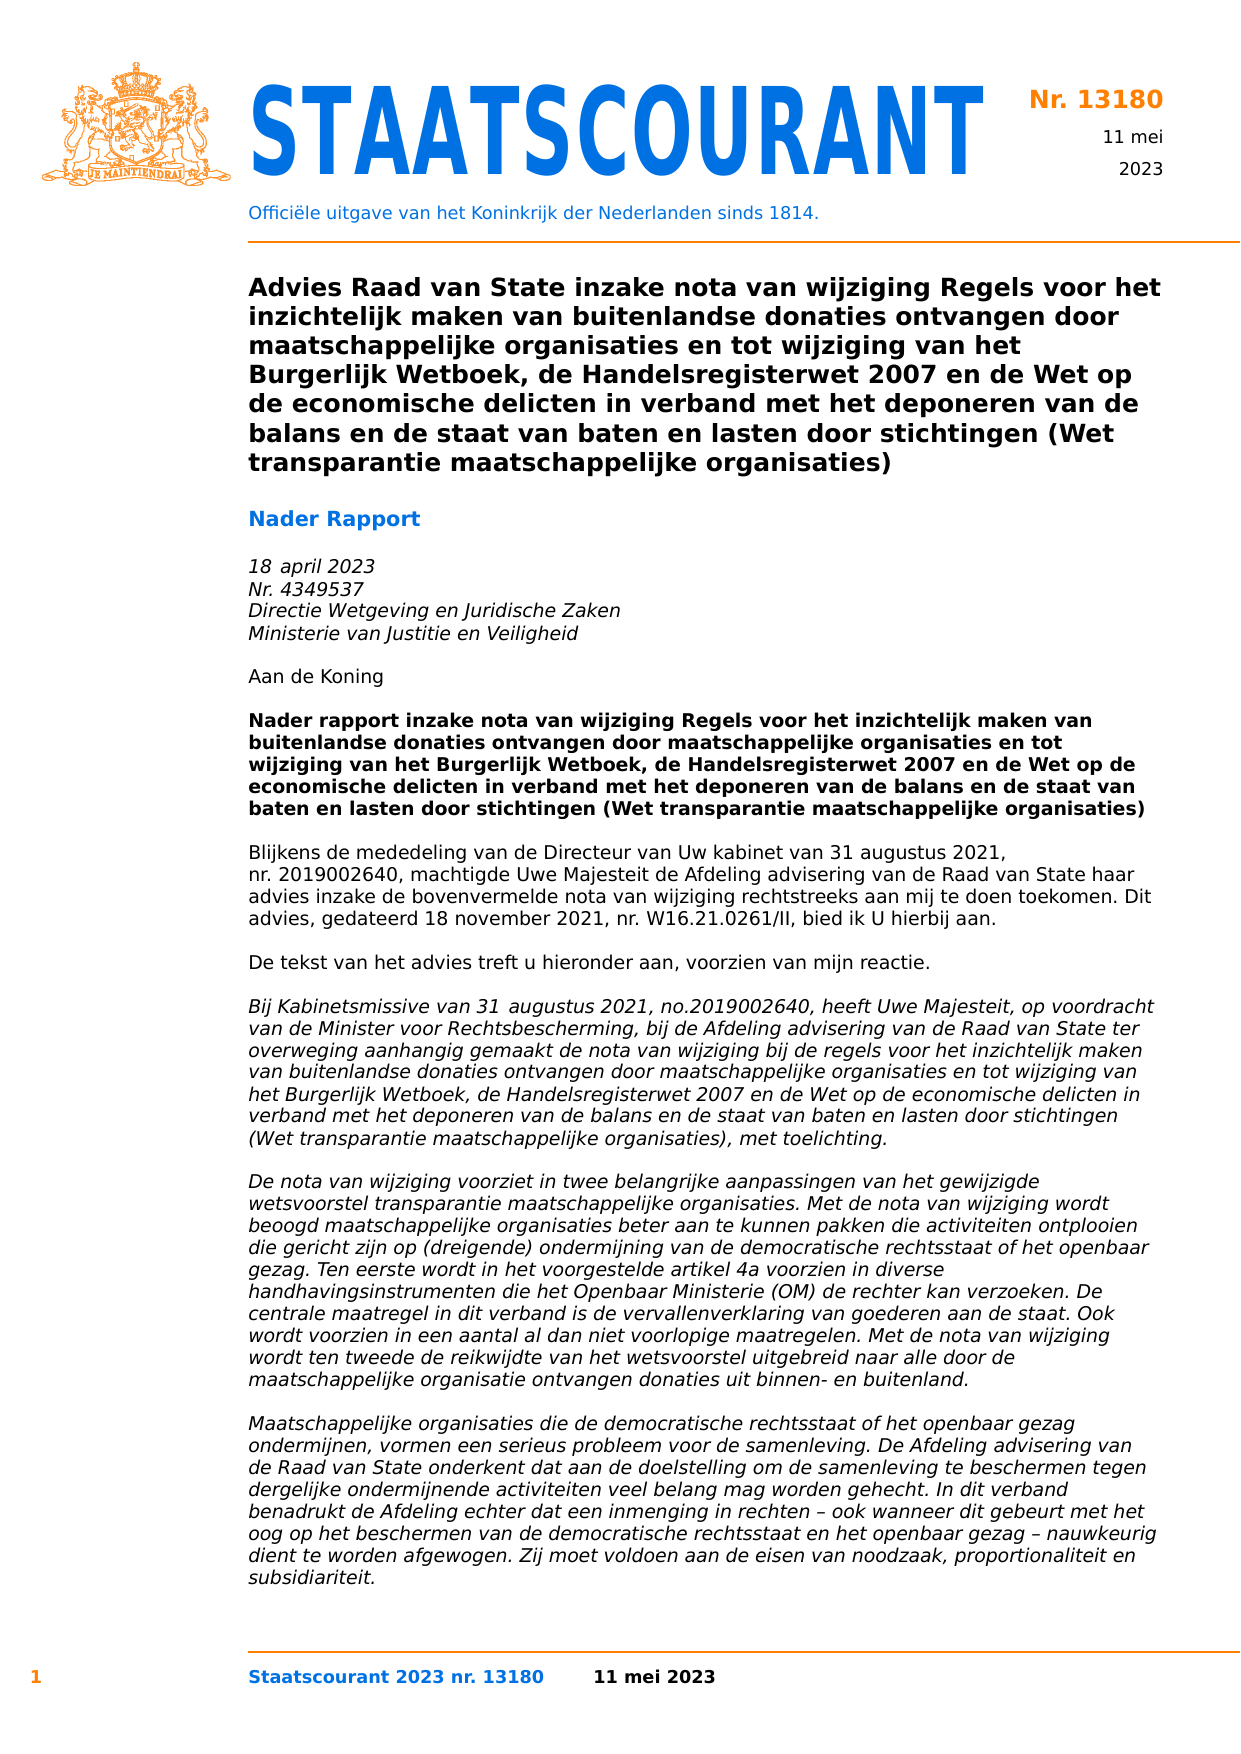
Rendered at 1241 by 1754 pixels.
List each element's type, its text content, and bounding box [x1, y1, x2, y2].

table_header [25, 62, 248, 241]
text Bij Kabinetsmissive van 31 augustus 2021, no.2019002640, heeft Uwe Majesteit, op voordracht van de Minister voor Rechtsbescherming, bij de Afdeling advisering van de Raad van State ter overweging aanhangig gemaakt de nota van wijziging bij de regels voor het inzichtelijk maken van buitenlandse donaties ontvangen door maatschappelijke organisaties en tot wijziging van het Burgerlijk Wetboek, de Handelsregisterwet 2007 en de Wet op de economische delicten in verband met het deponeren van de balans en de staat van baten en lasten door stichtingen (Wet transparantie maatschappelijke organisaties), met toelichting. [248, 996, 1163, 1149]
text Aan de Koning [248, 666, 1163, 688]
text 18 april 2023 [248, 556, 1163, 578]
table_cell Officiële uitgave van het Koninkrijk der Nederlanden sinds 1814. [248, 203, 1240, 241]
table_header STAATSCOURANT [248, 62, 998, 203]
subtitle Nader Rapport [248, 507, 1163, 531]
text Nr. 4349537 [248, 578, 1163, 600]
text Directie Wetgeving en Juridische Zaken [248, 600, 1163, 622]
table_cell 2023 [998, 153, 1240, 203]
subtitle Advies Raad van State inzake nota van wijziging Regels voor het inzichtelijk maken van buitenlandse donaties ontvangen door maatschappelijke organisaties en tot wijziging van het Burgerlijk Wetboek, de Handelsregisterwet 2007 en de Wet op de economische delicten in verband met het deponeren van de balans en de staat van baten en lasten door stichtingen (Wet transparantie maatschappelijke organisaties) [248, 273, 1163, 477]
text Blijkens de mededeling van de Directeur van Uw kabinet van 31 augustus 2021, nr. 2019002640, machtigde Uwe Majesteit de Afdeling advisering van de Raad van State haar advies inzake de bovenvermelde nota van wijziging rechtstreeks aan mij te doen toekomen. Dit advies, gedateerd 18 november 2021, nr. W16.21.0261/II, bied ik U hierbij aan. [248, 842, 1163, 930]
picture [41, 62, 231, 186]
text De nota van wijziging voorziet in twee belangrijke aanpassingen van het gewijzigde wetsvoorstel transparantie maatschappelijke organisaties. Met de nota van wijziging wordt beoogd maatschappelijke organisaties beter aan te kunnen pakken die activiteiten ontplooien die gericht zijn op (dreigende) ondermijning van de democratische rechtsstaat of het openbaar gezag. Ten eerste wordt in het voorgestelde artikel 4a voorzien in diverse handhavingsinstrumenten die het Openbaar Ministerie (OM) de rechter kan verzoeken. De centrale maatregel in dit verband is de vervallenverklaring van goederen aan de staat. Ook wordt voorzien in een aantal al dan niet voorlopige maatregelen. Met de nota van wijziging wordt ten tweede de reikwijdte van het wetsvoorstel uitgebreid naar alle door de maatschappelijke organisatie ontvangen donaties uit binnen- en buitenland. [248, 1171, 1163, 1391]
table_cell 11 mei [998, 121, 1240, 153]
text Nader rapport inzake nota van wijziging Regels voor het inzichtelijk maken van buitenlandse donaties ontvangen door maatschappelijke organisaties en tot wijziging van het Burgerlijk Wetboek, de Handelsregisterwet 2007 en de Wet op de economische delicten in verband met het deponeren van de balans en de staat van baten en lasten door stichtingen (Wet transparantie maatschappelijke organisaties) [248, 710, 1163, 820]
text Maatschappelijke organisaties die de democratische rechtsstaat of het openbaar gezag ondermijnen, vormen een serieus probleem voor de samenleving. De Afdeling advisering van de Raad van State onderkent dat aan de doelstelling om de samenleving te beschermen tegen dergelijke ondermijnende activiteiten veel belang mag worden gehecht. In dit verband benadrukt de Afdeling echter dat een inmenging in rechten – ook wanneer dit gebeurt met het oog op het beschermen van de democratische rechtsstaat en het openbaar gezag – nauwkeurig dient te worden afgewogen. Zij moet voldoen aan de eisen van noodzaak, proportionaliteit en subsidiariteit. [248, 1413, 1163, 1589]
text De tekst van het advies treft u hieronder aan, voorzien van mijn reactie. [248, 952, 1163, 974]
text Ministerie van Justitie en Veiligheid [248, 622, 1163, 644]
table_header Nr. 13180 [998, 62, 1240, 121]
